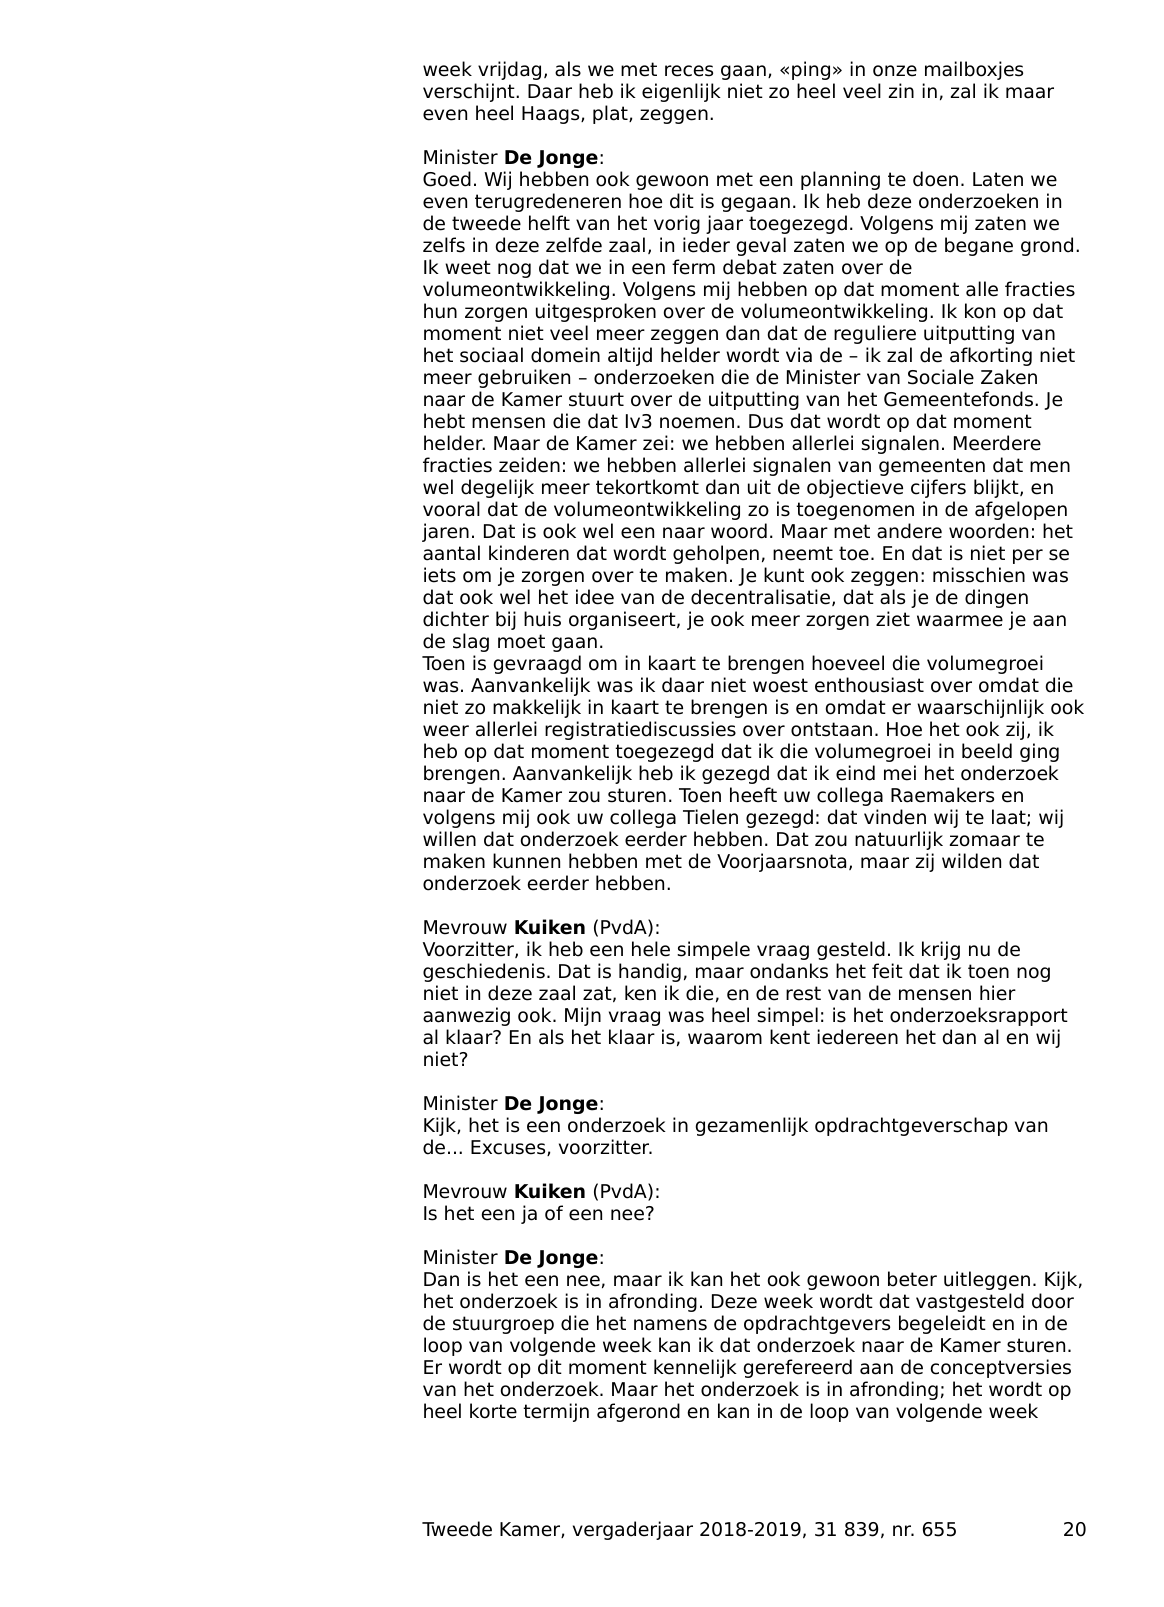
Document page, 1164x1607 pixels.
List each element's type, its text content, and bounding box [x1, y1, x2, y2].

text Minister De Jonge: [422, 1093, 1087, 1115]
text Voorzitter, ik heb een hele simpele vraag gesteld. Ik krijg nu de geschiedenis. Dat is handig, maar ondanks het feit dat ik toen nog niet in deze zaal zat, ken ik die, en de rest van de mensen hier aanwezig ook. Mijn vraag was heel simpel: is het onderzoeksrapport al klaar? En als het klaar is, waarom kent iedereen het dan al en wij niet? [422, 939, 1087, 1071]
text Goed. Wij hebben ook gewoon met een planning te doen. Laten we even terugredeneren hoe dit is gegaan. Ik heb deze onderzoeken in de tweede helft van het vorig jaar toegezegd. Volgens mij zaten we zelfs in deze zelfde zaal, in ieder geval zaten we op de begane grond. Ik weet nog dat we in een ferm debat zaten over de volumeontwikkeling. Volgens mij hebben op dat moment alle fracties hun zorgen uitgesproken over de volumeontwikkeling. Ik kon op dat moment niet veel meer zeggen dan dat de reguliere uitputting van het sociaal domein altijd helder wordt via de – ik zal de afkorting niet meer gebruiken – onderzoeken die de Minister van Sociale Zaken naar de Kamer stuurt over de uitputting van het Gemeentefonds. Je hebt mensen die dat Iv3 noemen. Dus dat wordt op dat moment helder. Maar de Kamer zei: we hebben allerlei signalen. Meerdere fracties zeiden: we hebben allerlei signalen van gemeenten dat men wel degelijk meer tekortkomt dan uit de objectieve cijfers blijkt, en vooral dat de volumeontwikkeling zo is toegenomen in de afgelopen jaren. Dat is ook wel een naar woord. Maar met andere woorden: het aantal kinderen dat wordt geholpen, neemt toe. En dat is niet per se iets om je zorgen over te maken. Je kunt ook zeggen: misschien was dat ook wel het idee van de decentralisatie, dat als je de dingen dichter bij huis organiseert, je ook meer zorgen ziet waarmee je aan de slag moet gaan. [422, 169, 1087, 653]
text Minister De Jonge: [422, 147, 1087, 169]
text Toen is gevraagd om in kaart te brengen hoeveel die volumegroei was. Aanvankelijk was ik daar niet woest enthousiast over omdat die niet zo makkelijk in kaart te brengen is en omdat er waarschijnlijk ook weer allerlei registratiediscussies over ontstaan. Hoe het ook zij, ik heb op dat moment toegezegd dat ik die volumegroei in beeld ging brengen. Aanvankelijk heb ik gezegd dat ik eind mei het onderzoek naar de Kamer zou sturen. Toen heeft uw collega Raemakers en volgens mij ook uw collega Tielen gezegd: dat vinden wij te laat; wij willen dat onderzoek eerder hebben. Dat zou natuurlijk zomaar te maken kunnen hebben met de Voorjaarsnota, maar zij wilden dat onderzoek eerder hebben. [422, 653, 1087, 894]
text Kijk, het is een onderzoek in gezamenlijk opdrachtgeverschap van de... Excuses, voorzitter. [422, 1115, 1087, 1159]
text Is het een ja of een nee? [422, 1203, 1087, 1225]
text Dan is het een nee, maar ik kan het ook gewoon beter uitleggen. Kijk, het onderzoek is in afronding. Deze week wordt dat vastgesteld door de stuurgroep die het namens de opdrachtgevers begeleidt en in de loop van volgende week kan ik dat onderzoek naar de Kamer sturen. Er wordt op dit moment kennelijk gerefereerd aan de conceptversies van het onderzoek. Maar het onderzoek is in afronding; het wordt op heel korte termijn afgerond en kan in de loop van volgende week [422, 1269, 1087, 1423]
text week vrijdag, als we met reces gaan, «ping» in onze mailboxjes verschijnt. Daar heb ik eigenlijk niet zo heel veel zin in, zal ik maar even heel Haags, plat, zeggen. [422, 59, 1087, 125]
text Mevrouw Kuiken (PvdA): [422, 1181, 1087, 1203]
text Minister De Jonge: [422, 1247, 1087, 1269]
text Mevrouw Kuiken (PvdA): [422, 917, 1087, 939]
